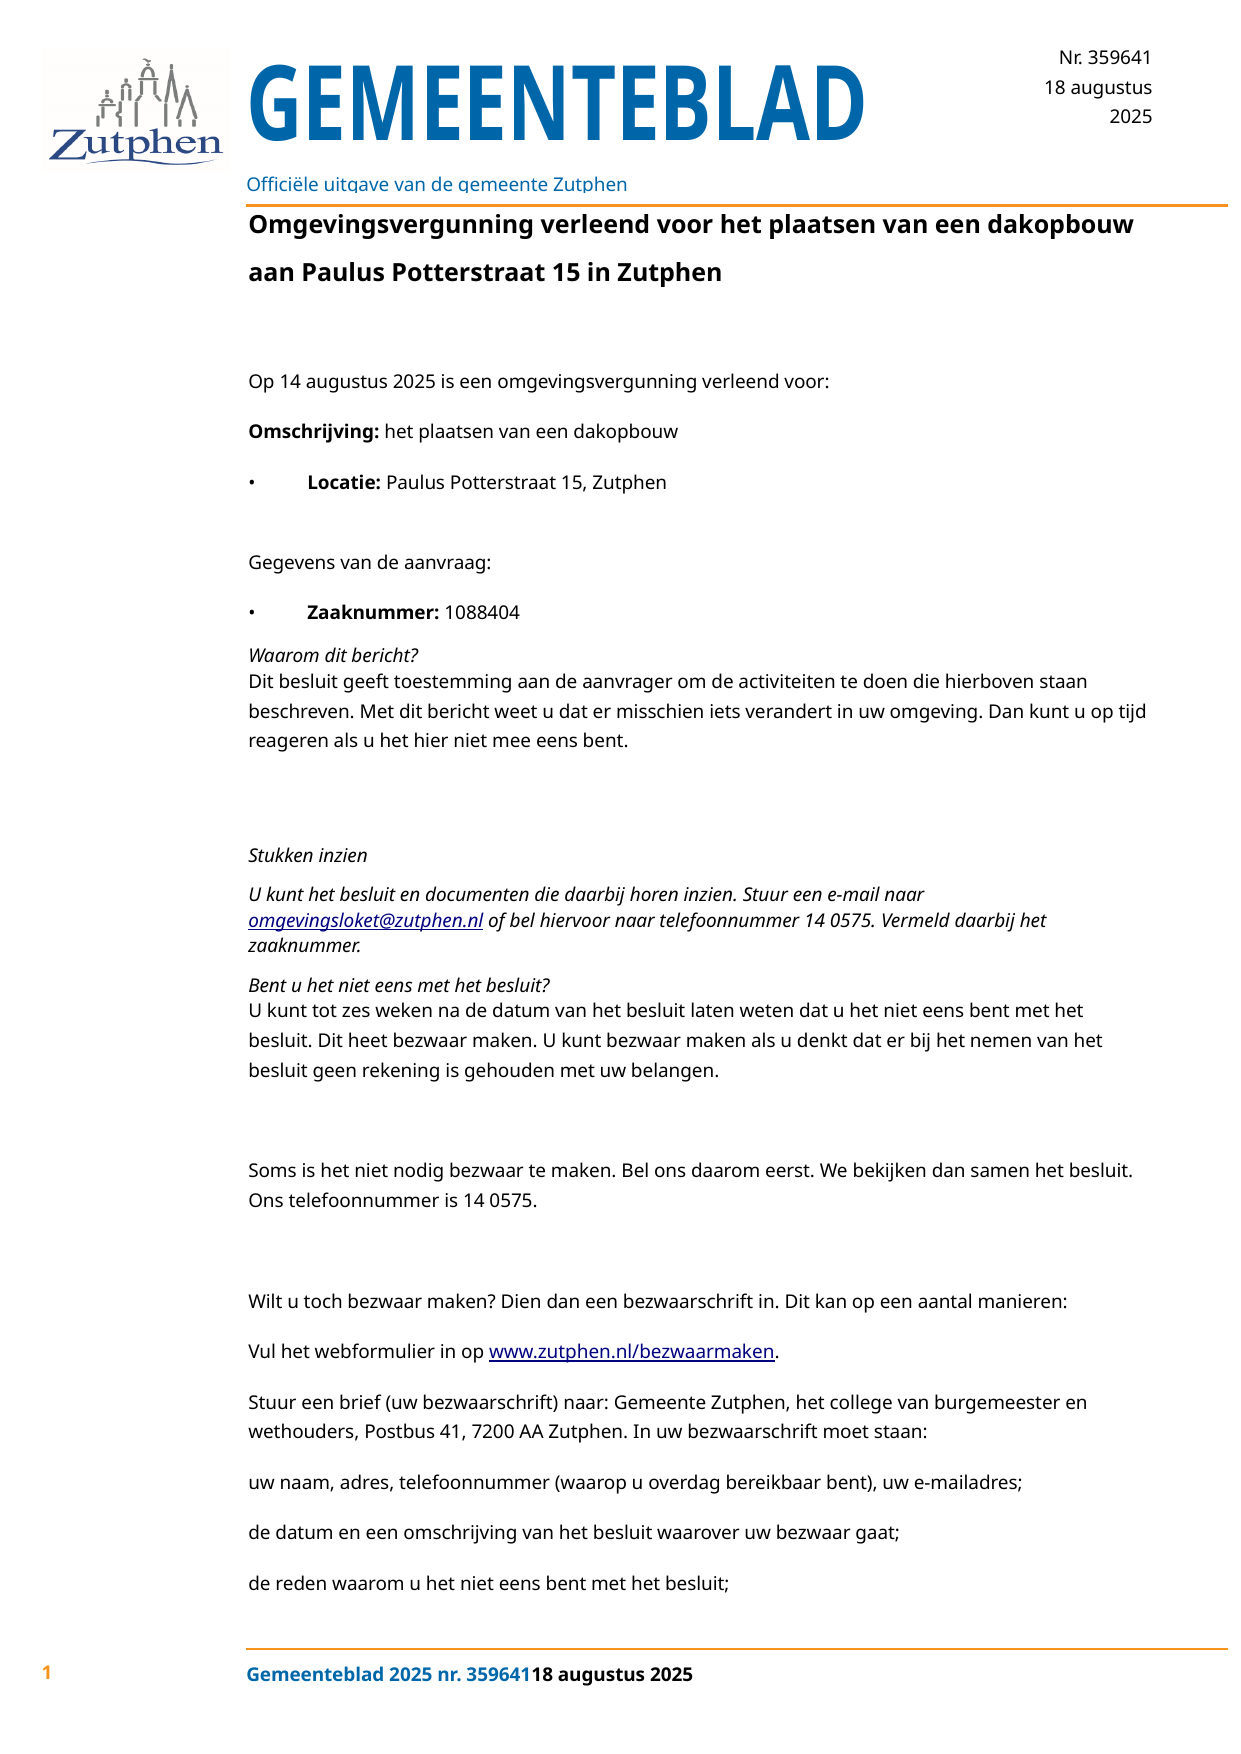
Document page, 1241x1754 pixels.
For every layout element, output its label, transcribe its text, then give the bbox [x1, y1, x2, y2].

text Wilt u toch bezwaar maken? Dien dan een bezwaarschrift in. Dit kan op een aantal manieren: [248, 1288, 1152, 1314]
text Omgevingsvergunning verleend voor het plaatsen van een dakopbouw aan Paulus Potterstraat 15 in Zutphen [248, 207, 1152, 288]
text de reden waarom u het niet eens bent met het besluit; [248, 1570, 1152, 1596]
list Locatie: Paulus Potterstraat 15, Zutphen [248, 469, 1152, 495]
text uw naam, adres, telefoonnummer (waarop u overdag bereikbaar bent), uw e-mailadres; [248, 1469, 1152, 1495]
text Waarom dit bericht? [248, 643, 1152, 668]
text Omschrijving: het plaatsen van een dakopbouw [248, 419, 1152, 444]
picture [41, 47, 231, 172]
text Stukken inzien [248, 842, 1152, 868]
text Bent u het niet eens met het besluit? [248, 972, 1152, 998]
text Soms is het niet nodig bezwaar te maken. Bel ons daarom eerst. We bekijken dan samen het besluit. Ons telefoonnummer is 14 0575. [248, 1158, 1152, 1213]
text Gegevens van de aanvraag: [248, 549, 1152, 575]
text U kunt het besluit en documenten die daarbij horen inzien. Stuur een e-mail naar omgevingsloket@zutphen.nl of bel hiervoor naar telefoonnummer 14 0575. Vermeld daarbij het zaaknummer. [248, 881, 1152, 958]
text U kunt tot zes weken na de datum van het besluit laten weten dat u het niet eens bent met het besluit. Dit heet bezwaar maken. U kunt bezwaar maken als u denkt dat er bij het nemen van het besluit geen rekening is gehouden met uw belangen. [248, 998, 1152, 1083]
text Dit besluit geeft toestemming aan de aanvrager om de activiteiten te doen die hierboven staan beschreven. Met dit bericht weet u dat er misschien iets verandert in uw omgeving. Dan kunt u op tijd reageren als u het hier niet mee eens bent. [248, 668, 1152, 753]
text de datum en een omschrijving van het besluit waarover uw bezwaar gaat; [248, 1519, 1152, 1545]
text Op 14 augustus 2025 is een omgevingsvergunning verleend voor: [248, 368, 1152, 394]
list Zaaknummer: 1088404 [248, 599, 1152, 625]
text Stuur een brief (uw bezwaarschrift) naar: Gemeente Zutphen, het college van burgemeester en wethouders, Postbus 41, 7200 AA Zutphen. In uw bezwaarschrift moet staan: [248, 1389, 1152, 1444]
text Vul het webformulier in op www.zutphen.nl/bezwaarmaken. [248, 1338, 1152, 1364]
